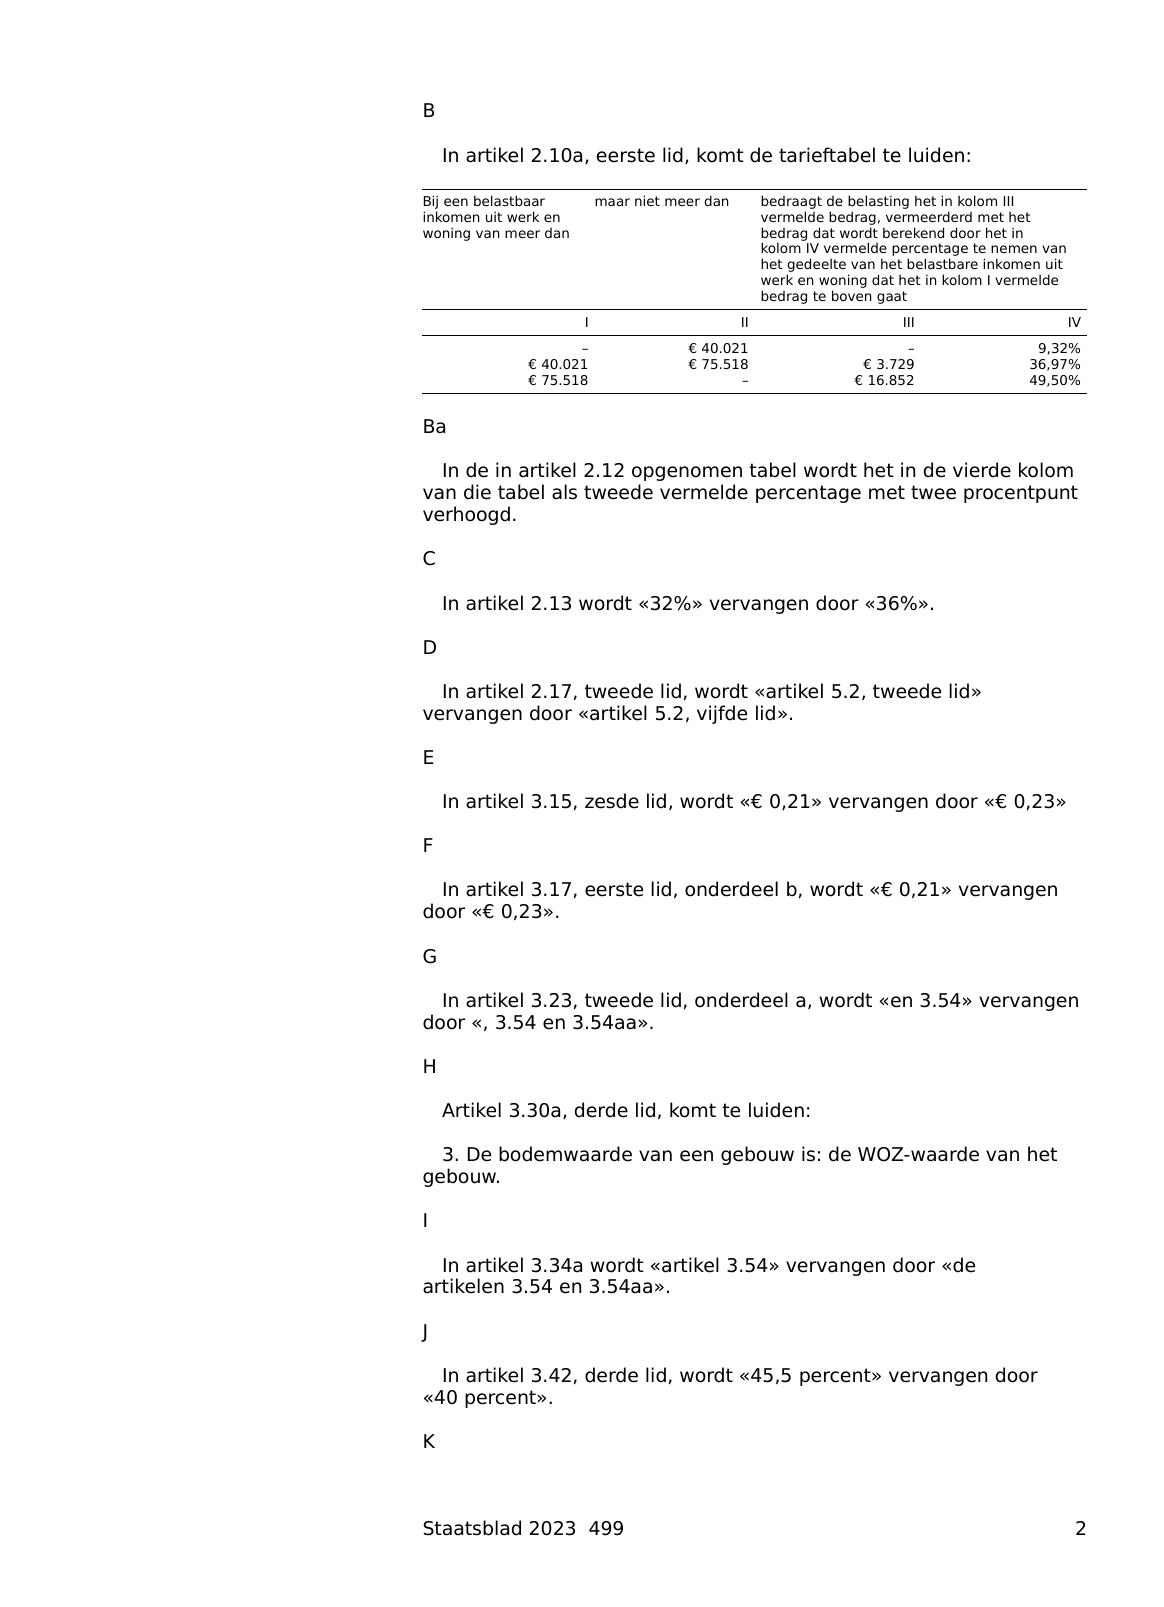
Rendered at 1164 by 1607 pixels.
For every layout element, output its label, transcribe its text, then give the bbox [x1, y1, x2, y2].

text E [422, 747, 1087, 769]
table_cell € 40.021 [588, 336, 754, 357]
table_cell II [588, 310, 754, 335]
text J [422, 1321, 1087, 1343]
text 3. De bodemwaarde van een gebouw is: de WOZ-waarde van het gebouw. [422, 1144, 1087, 1188]
table_header Bij een belastbaar inkomen uit werk en woning van meer dan [422, 190, 588, 309]
text In artikel 3.15, zesde lid, wordt «€ 0,21» vervangen door «€ 0,23» [422, 791, 1087, 813]
table_cell € 75.518 [422, 372, 588, 393]
table_cell € 40.021 [422, 357, 588, 372]
table_cell € 16.852 [754, 372, 921, 393]
text In artikel 2.13 wordt «32%» vervangen door «36%». [422, 592, 1087, 614]
text In artikel 3.23, tweede lid, onderdeel a, wordt «en 3.54» vervangen door «, 3.54 en 3.54aa». [422, 990, 1087, 1034]
table_cell – [422, 336, 588, 357]
table_header maar niet meer dan [588, 190, 754, 309]
table_cell III [754, 310, 921, 335]
table_cell I [422, 310, 588, 335]
table_cell 9,32% [921, 336, 1087, 357]
table_cell – [588, 372, 754, 393]
text Artikel 3.30a, derde lid, komt te luiden: [422, 1100, 1087, 1122]
table_cell IV [921, 310, 1087, 335]
table_cell – [754, 336, 921, 357]
text In de in artikel 2.12 opgenomen tabel wordt het in de vierde kolom van die tabel als tweede vermelde percentage met twee procentpunt verhoogd. [422, 460, 1087, 526]
text D [422, 637, 1087, 658]
table_cell € 75.518 [588, 357, 754, 372]
table_cell 36,97% [921, 357, 1087, 372]
text In artikel 2.10a, eerste lid, komt de tarieftabel te luiden: [422, 144, 1087, 167]
text G [422, 946, 1087, 967]
text I [422, 1210, 1087, 1232]
text In artikel 3.42, derde lid, wordt «45,5 percent» vervangen door «40 percent». [422, 1365, 1087, 1409]
table_cell € 3.729 [754, 357, 921, 372]
text In artikel 3.17, eerste lid, onderdeel b, wordt «€ 0,21» vervangen door «€ 0,23». [422, 879, 1087, 923]
text C [422, 548, 1087, 570]
text B [422, 100, 1087, 122]
text K [422, 1431, 1087, 1453]
table_cell 49,50% [921, 372, 1087, 393]
text F [422, 835, 1087, 857]
text In artikel 2.17, tweede lid, wordt «artikel 5.2, tweede lid» vervangen door «artikel 5.2, vijfde lid». [422, 681, 1087, 725]
text H [422, 1056, 1087, 1078]
text In artikel 3.34a wordt «artikel 3.54» vervangen door «de artikelen 3.54 en 3.54aa». [422, 1254, 1087, 1298]
text Ba [422, 416, 1087, 438]
table_header bedraagt de belasting het in kolom III vermelde bedrag, vermeerderd met het bedrag dat wordt berekend door het in kolom IV vermelde percentage te nemen van het gedeelte van het belastbare inkomen uit werk en woning dat het in kolom I vermelde bedrag te boven gaat [754, 190, 1087, 309]
